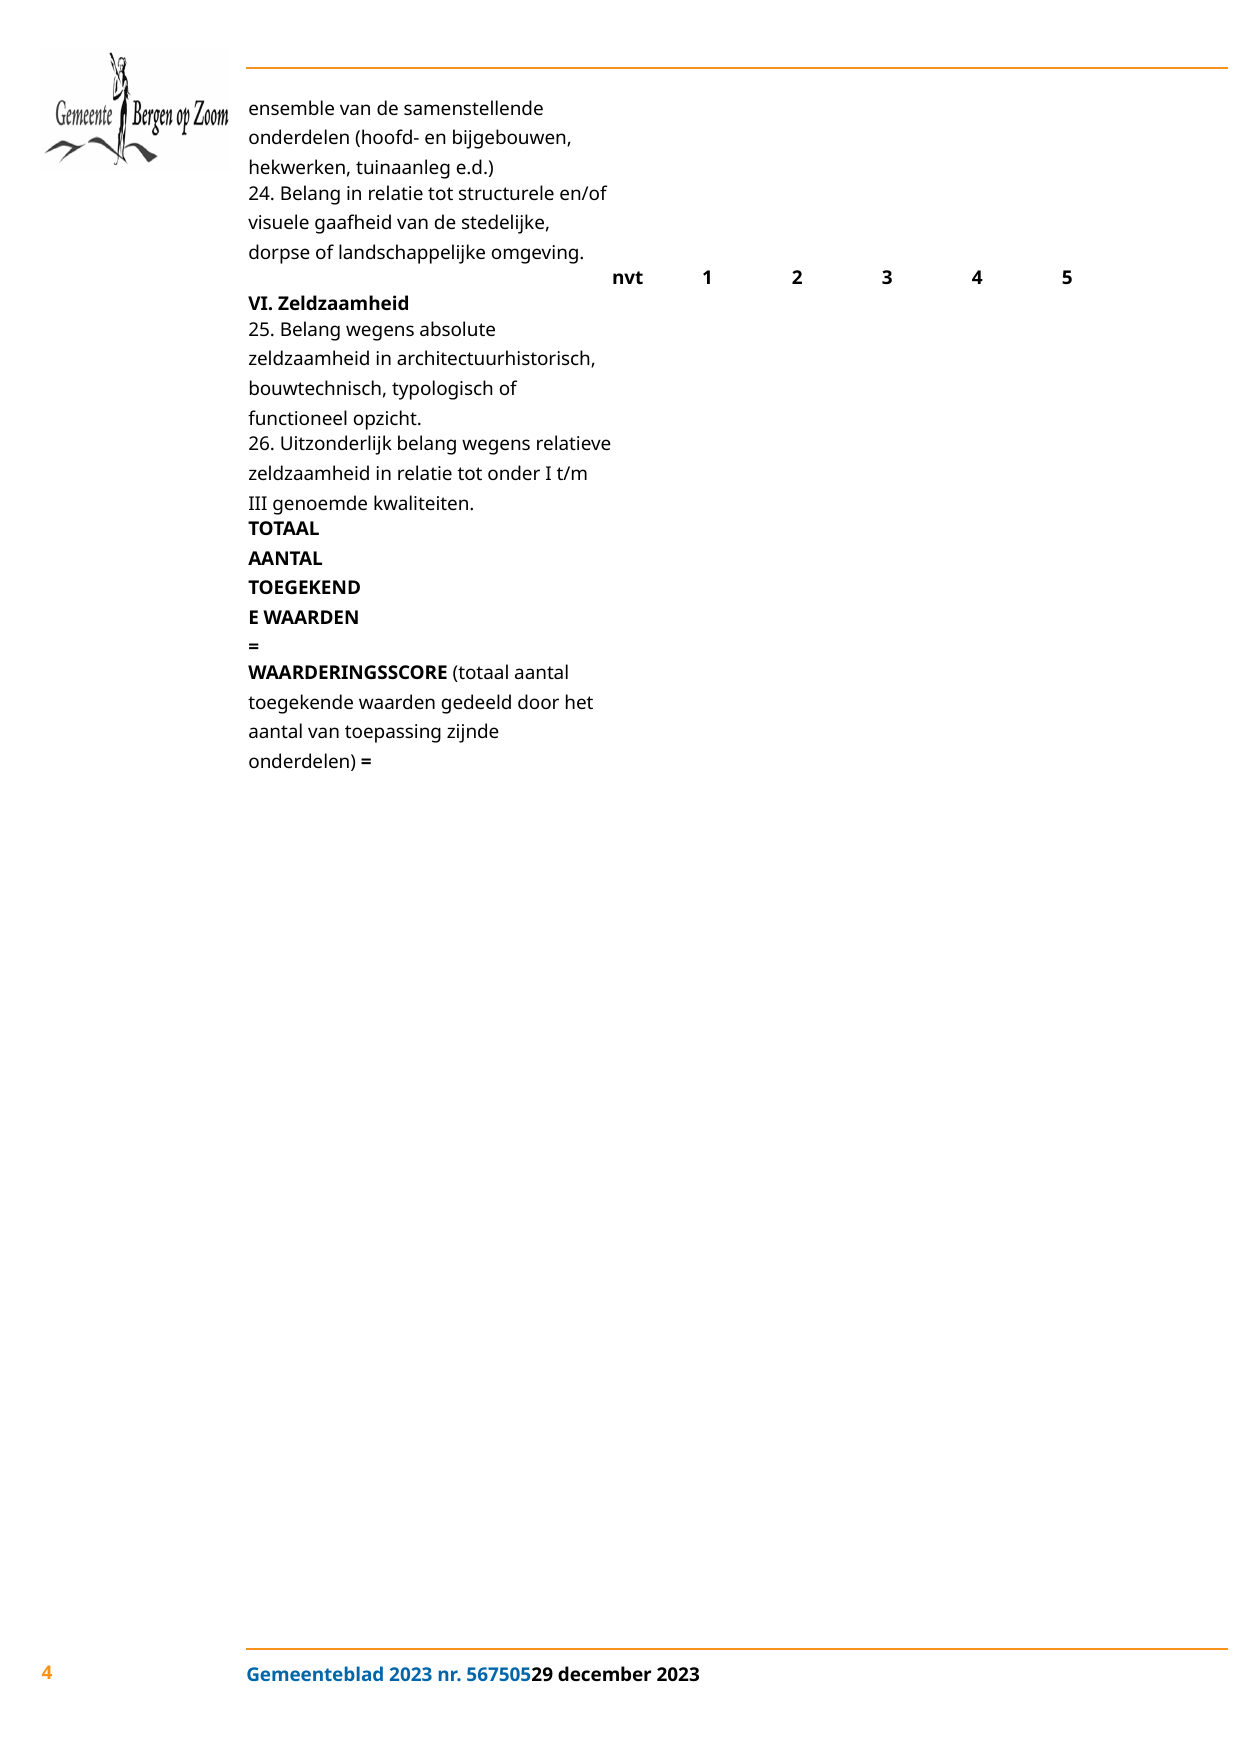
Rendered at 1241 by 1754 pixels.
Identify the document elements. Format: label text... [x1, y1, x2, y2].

table_cell [1062, 180, 1152, 264]
table_cell VI. Zeldzaamheid [248, 290, 612, 316]
table_cell [1062, 95, 1152, 180]
table_cell [369, 515, 459, 659]
table_cell 4 [972, 265, 1062, 290]
table_cell [972, 95, 1062, 180]
table_cell TOTAAL AANTAL TOEGEKENDE WAARDEN = [248, 515, 369, 659]
table_cell 26. Uitzonderlijk belang wegens relatieve zeldzaamheid in relatie tot onder I t/m III genoemde kwaliteiten. [248, 431, 612, 515]
table_cell [792, 180, 882, 264]
table_cell [792, 95, 882, 180]
table_cell [248, 265, 612, 290]
table_cell [702, 515, 792, 659]
table_cell [612, 316, 702, 431]
table_cell 2 [792, 265, 882, 290]
table_cell [612, 515, 702, 659]
table_cell [612, 660, 702, 774]
table_cell [1062, 431, 1152, 515]
table_cell [459, 515, 612, 659]
table_cell [972, 431, 1062, 515]
table_cell [882, 431, 972, 515]
table_cell [882, 180, 972, 264]
table_cell [702, 180, 792, 264]
table_cell [972, 290, 1062, 316]
table_cell WAARDERINGSSCORE (totaal aantal toegekende waarden gedeeld door het aantal van toepassing zijnde onderdelen) = [248, 660, 612, 774]
table_cell ensemble van de samenstellende onderdelen (hoofd- en bijgebouwen, hekwerken, tuinaanleg e.d.) [248, 95, 612, 180]
table_cell [612, 290, 702, 316]
table_cell [702, 660, 1152, 774]
table_cell [1062, 290, 1152, 316]
table_cell 5 [1062, 265, 1152, 290]
table_cell [792, 431, 882, 515]
table_cell 3 [882, 265, 972, 290]
table_cell [612, 180, 702, 264]
table_cell [1062, 515, 1152, 659]
table_cell [1062, 316, 1152, 431]
table_cell nvt [612, 265, 702, 290]
table_cell [972, 515, 1062, 659]
table_cell [702, 316, 792, 431]
table_cell [612, 95, 702, 180]
table_cell [702, 431, 792, 515]
table_cell [612, 431, 702, 515]
table_cell [882, 515, 972, 659]
table_cell [792, 515, 882, 659]
table_cell [882, 316, 972, 431]
table_cell [792, 290, 882, 316]
table_cell [972, 316, 1062, 431]
table_cell 1 [702, 265, 792, 290]
table_cell 25. Belang wegens absolute zeldzaamheid in architectuurhistorisch, bouwtechnisch, typologisch of functioneel opzicht. [248, 316, 612, 431]
table_cell [702, 290, 792, 316]
table_cell 24. Belang in relatie tot structurele en/of visuele gaafheid van de stedelijke, dorpse of landschappelijke omgeving. [248, 180, 612, 264]
table_cell [702, 95, 792, 180]
table_cell [882, 95, 972, 180]
table_cell [972, 180, 1062, 264]
picture [41, 47, 231, 172]
table_cell [792, 316, 882, 431]
table_cell [882, 290, 972, 316]
